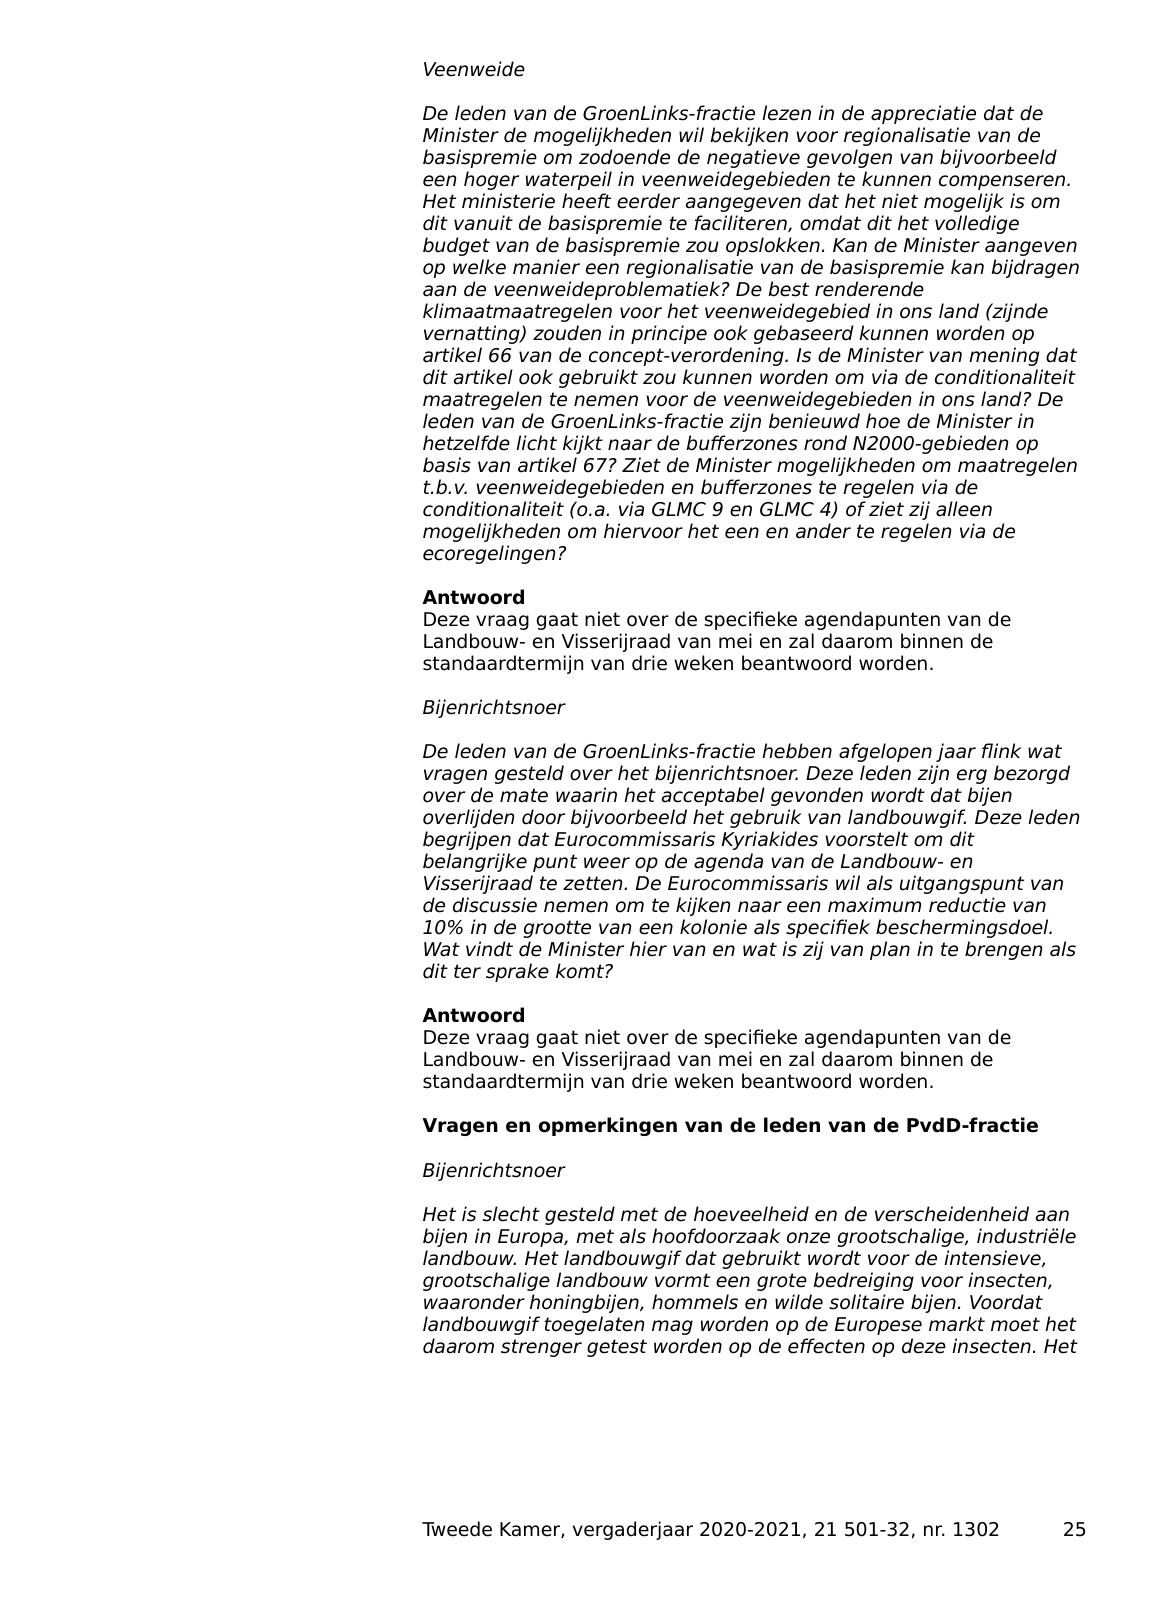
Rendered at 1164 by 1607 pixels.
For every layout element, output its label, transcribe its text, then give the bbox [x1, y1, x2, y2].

text De leden van de GroenLinks-fractie hebben afgelopen jaar flink wat vragen gesteld over het bijenrichtsnoer. Deze leden zijn erg bezorgd over de mate waarin het acceptabel gevonden wordt dat bijen overlijden door bijvoorbeeld het gebruik van landbouwgif. Deze leden begrijpen dat Eurocommissaris Kyriakides voorstelt om dit belangrijke punt weer op de agenda van de Landbouw- en Visserijraad te zetten. De Eurocommissaris wil als uitgangspunt van de discussie nemen om te kijken naar een maximum reductie van 10% in de grootte van een kolonie als specifiek beschermingsdoel. Wat vindt de Minister hier van en wat is zij van plan in te brengen als dit ter sprake komt? [422, 741, 1087, 983]
text Deze vraag gaat niet over de specifieke agendapunten van de Landbouw- en Visserijraad van mei en zal daarom binnen de standaardtermijn van drie weken beantwoord worden. [422, 609, 1087, 675]
subtitle Veenweide [422, 59, 1087, 81]
subtitle Vragen en opmerkingen van de leden van de PvdD-fractie [422, 1115, 1087, 1137]
text Antwoord [422, 1005, 1087, 1027]
text Deze vraag gaat niet over de specifieke agendapunten van de Landbouw- en Visserijraad van mei en zal daarom binnen de standaardtermijn van drie weken beantwoord worden. [422, 1027, 1087, 1093]
text Het is slecht gesteld met de hoeveelheid en de verscheidenheid aan bijen in Europa, met als hoofdoorzaak onze grootschalige, industriële landbouw. Het landbouwgif dat gebruikt wordt voor de intensieve, grootschalige landbouw vormt een grote bedreiging voor insecten, waaronder honingbijen, hommels en wilde solitaire bijen. Voordat landbouwgif toegelaten mag worden op de Europese markt moet het daarom strenger getest worden op de effecten op deze insecten. Het [422, 1204, 1087, 1357]
subtitle Bijenrichtsnoer [422, 1159, 1087, 1181]
subtitle Bijenrichtsnoer [422, 697, 1087, 719]
text De leden van de GroenLinks-fractie lezen in de appreciatie dat de Minister de mogelijkheden wil bekijken voor regionalisatie van de basispremie om zodoende de negatieve gevolgen van bijvoorbeeld een hoger waterpeil in veenweidegebieden te kunnen compenseren. Het ministerie heeft eerder aangegeven dat het niet mogelijk is om dit vanuit de basispremie te faciliteren, omdat dit het volledige budget van de basispremie zou opslokken. Kan de Minister aangeven op welke manier een regionalisatie van de basispremie kan bijdragen aan de veenweideproblematiek? De best renderende klimaatmaatregelen voor het veenweidegebied in ons land (zijnde vernatting) zouden in principe ook gebaseerd kunnen worden op artikel 66 van de concept-verordening. Is de Minister van mening dat dit artikel ook gebruikt zou kunnen worden om via de conditionaliteit maatregelen te nemen voor de veenweidegebieden in ons land? De leden van de GroenLinks-fractie zijn benieuwd hoe de Minister in hetzelfde licht kijkt naar de bufferzones rond N2000-gebieden op basis van artikel 67? Ziet de Minister mogelijkheden om maatregelen t.b.v. veenweidegebieden en bufferzones te regelen via de conditionaliteit (o.a. via GLMC 9 en GLMC 4) of ziet zij alleen mogelijkheden om hiervoor het een en ander te regelen via de ecoregelingen? [422, 103, 1087, 565]
text Antwoord [422, 587, 1087, 609]
